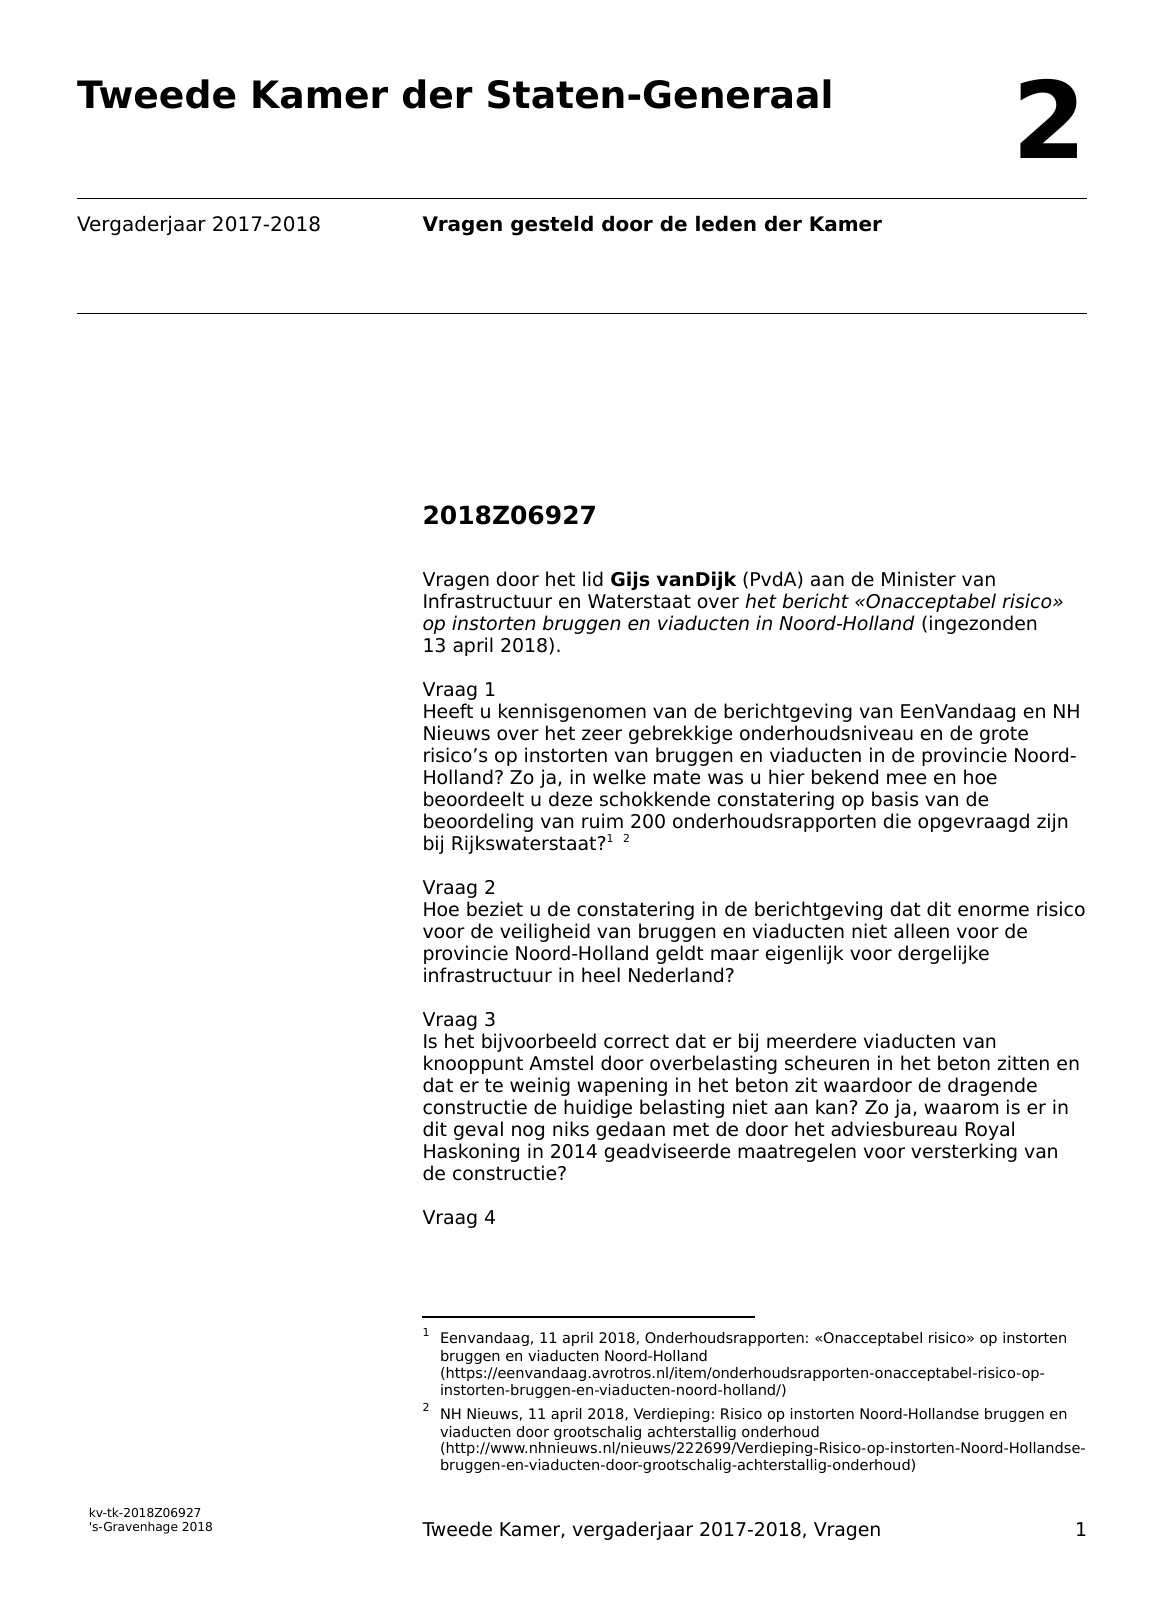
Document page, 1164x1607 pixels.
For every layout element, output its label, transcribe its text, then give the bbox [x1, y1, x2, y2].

table_header 2 [886, 59, 1087, 198]
text NH Nieuws, 11 april 2018, Verdieping: Risico op instorten Noord-Hollandse bruggen en viaducten door grootschalig achterstallig onderhoud (http://www.nhnieuws.nl/nieuws/222699/Verdieping-Risico-op-instorten-Noord-Hollandse-bruggen-en-viaducten-door-grootschalig-achterstallig-onderhoud) [422, 1402, 1087, 1474]
table_cell Vergaderjaar 2017-2018 [77, 199, 422, 313]
text 's-Gravenhage 2018 [88, 1520, 323, 1534]
text Is het bijvoorbeeld correct dat er bij meerdere viaducten van knooppunt Amstel door overbelasting scheuren in het beton zitten en dat er te weinig wapening in het beton zit waardoor de dragende constructie de huidige belasting niet aan kan? Zo ja, waarom is er in dit geval nog niks gedaan met de door het adviesbureau Royal Haskoning in 2014 geadviseerde maatregelen voor versterking van de constructie? [422, 1031, 1087, 1185]
text Vraag 3 [422, 1009, 1087, 1031]
table_cell Vragen gesteld door de leden der Kamer [422, 199, 1087, 313]
text Vraag 1 [422, 679, 1087, 701]
text Hoe beziet u de constatering in de berichtgeving dat dit enorme risico voor de veiligheid van bruggen en viaducten niet alleen voor de provincie Noord-Holland geldt maar eigenlijk voor dergelijke infrastructuur in heel Nederland? [422, 899, 1087, 987]
text Heeft u kennisgenomen van de berichtgeving van EenVandaag en NH Nieuws over het zeer gebrekkige onderhoudsniveau en de grote risico’s op instorten van bruggen en viaducten in de provincie Noord-Holland? Zo ja, in welke mate was u hier bekend mee en hoe beoordeelt u deze schokkende constatering op basis van de beoordeling van ruim 200 onderhoudsrapporten die opgevraagd zijn bij Rijkswaterstaat? [422, 701, 1087, 855]
text kv-tk-2018Z06927 [88, 1506, 323, 1520]
text Vraag 4 [422, 1207, 1087, 1229]
text Vraag 2 [422, 877, 1087, 899]
text 2018Z06927 [422, 501, 1087, 531]
table_header Tweede Kamer der Staten-Generaal [77, 59, 886, 198]
text Eenvandaag, 11 april 2018, Onderhoudsrapporten: «Onacceptabel risico» op instorten bruggen en viaducten Noord-Holland (https://eenvandaag.avrotros.nl/item/onderhoudsrapporten-onacceptabel-risico-op-instorten-bruggen-en-viaducten-noord-holland/) [422, 1326, 1087, 1399]
text Vragen door het lid Gijs vanDijk (PvdA) aan de Minister van Infrastructuur en Waterstaat over het bericht «Onacceptabel risico» op instorten bruggen en viaducten in Noord-Holland (ingezonden 13 april 2018). [422, 569, 1087, 657]
